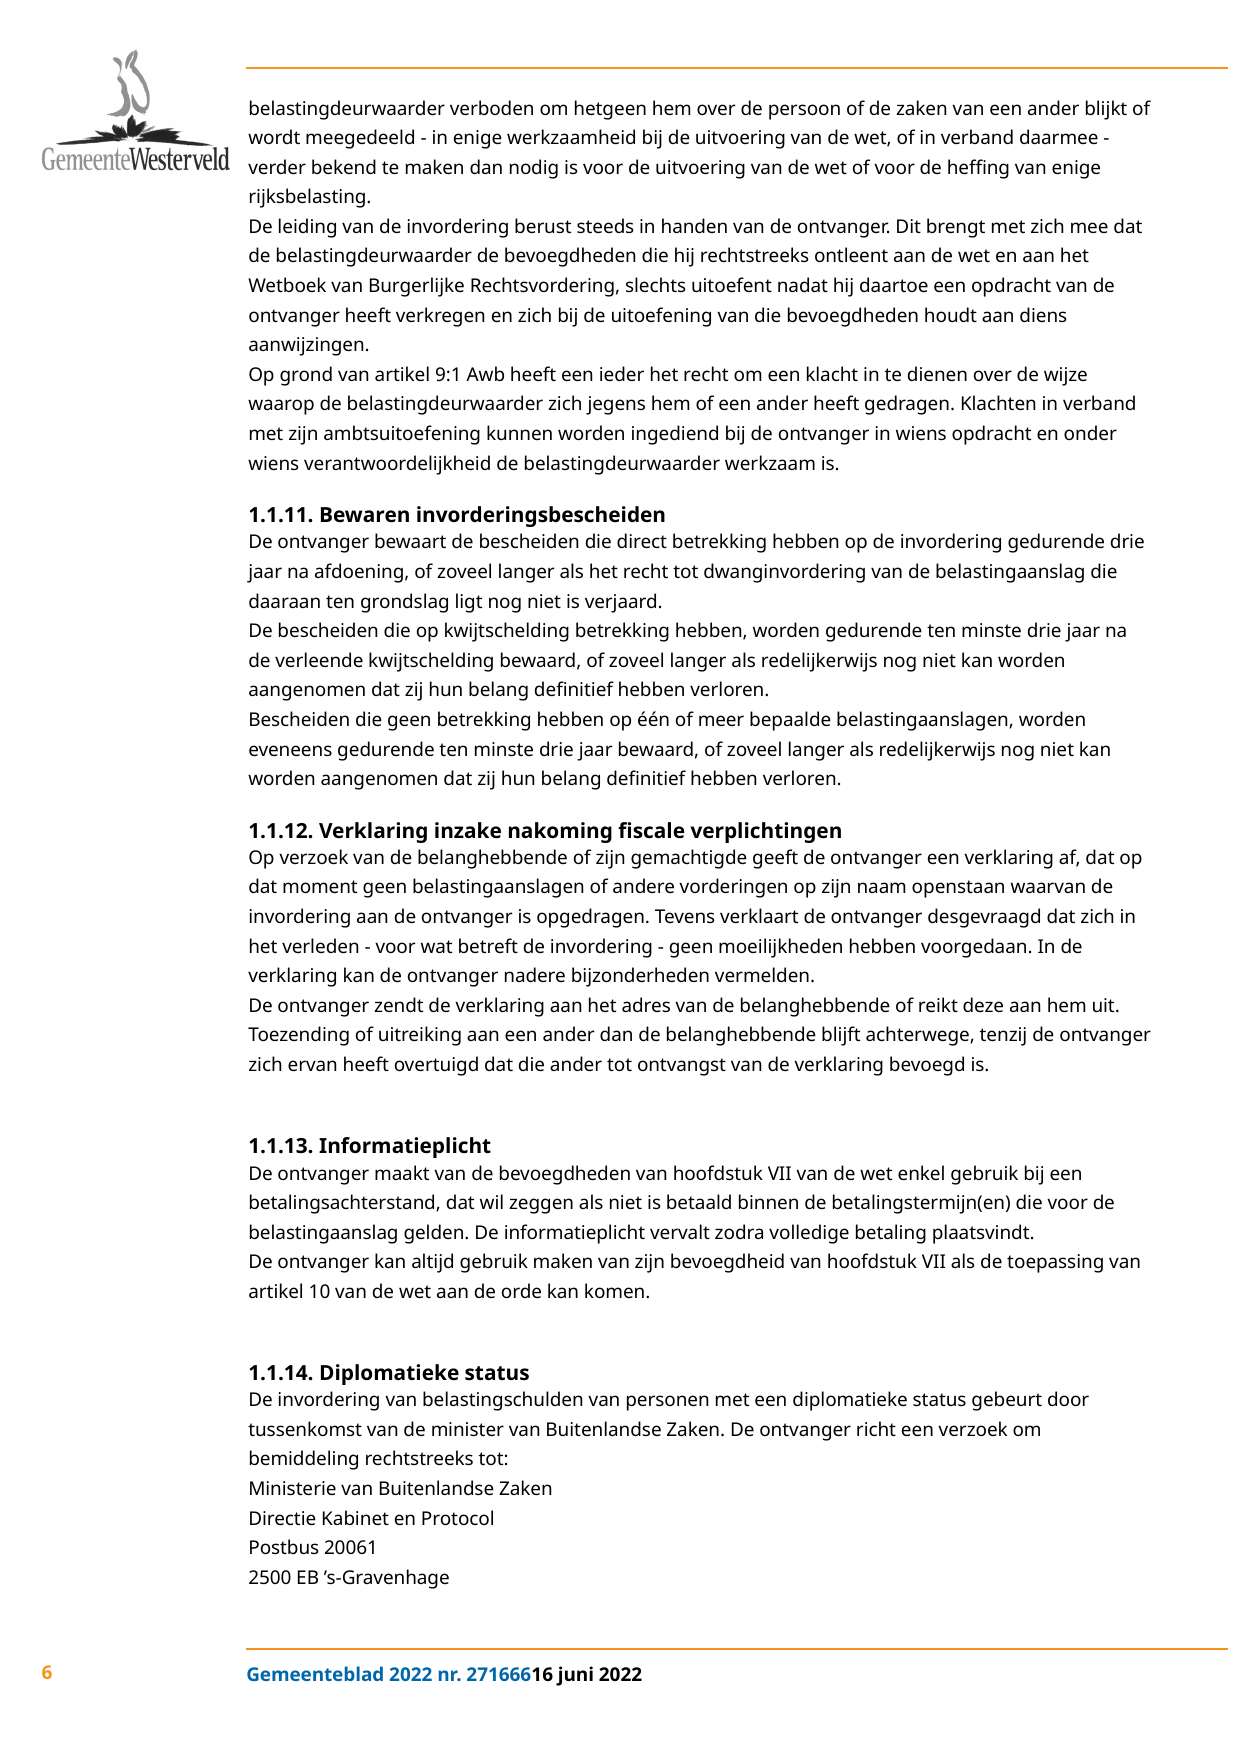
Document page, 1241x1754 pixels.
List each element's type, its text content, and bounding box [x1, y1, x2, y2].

text belastingdeurwaarder verboden om hetgeen hem over de persoon of de zaken van een ander blijkt of wordt meegedeeld - in enige werkzaamheid bij de uitvoering van de wet, of in verband daarmee - verder bekend te maken dan nodig is voor de uitvoering van de wet of voor de heffing van enige rijksbelasting. [248, 95, 1152, 209]
text De bescheiden die op kwijtschelding betrekking hebben, worden gedurende ten minste drie jaar na de verleende kwijtschelding bewaard, of zoveel langer als redelijkerwijs nog niet kan worden aangenomen dat zij hun belang definitief hebben verloren. [248, 617, 1152, 702]
text De ontvanger zendt de verklaring aan het adres van de belanghebbende of reikt deze aan hem uit. Toezending of uitreiking aan een ander dan de belanghebbende blijft achterwege, tenzij de ontvanger zich ervan heeft overtuigd dat die ander tot ontvangst van de verklaring bevoegd is. [248, 992, 1152, 1077]
text 1.1.12. Verklaring inzake nakoming fiscale verplichtingen [248, 816, 1152, 844]
text De invordering van belastingschulden van personen met een diplomatieke status gebeurt door tussenkomst van de minister van Buitenlandse Zaken. De ontvanger richt een verzoek om bemiddeling rechtstreeks tot: [248, 1386, 1152, 1471]
text 2500 EB ’s-Gravenhage [248, 1564, 1152, 1590]
text De leiding van de invordering berust steeds in handen van de ontvanger. Dit brengt met zich mee dat de belastingdeurwaarder de bevoegdheden die hij rechtstreeks ontleent aan de wet en aan het Wetboek van Burgerlijke Rechtsvordering, slechts uitoefent nadat hij daartoe een opdracht van de ontvanger heeft verkregen en zich bij de uitoefening van die bevoegdheden houdt aan diens aanwijzingen. [248, 213, 1152, 357]
text Bescheiden die geen betrekking hebben op één of meer bepaalde belastingaanslagen, worden eveneens gedurende ten minste drie jaar bewaard, of zoveel langer als redelijkerwijs nog niet kan worden aangenomen dat zij hun belang definitief hebben verloren. [248, 706, 1152, 791]
text Ministerie van Buitenlandse Zaken [248, 1475, 1152, 1501]
text 1.1.13. Informatieplicht [248, 1131, 1152, 1160]
text Postbus 20061 [248, 1534, 1152, 1560]
text De ontvanger kan altijd gebruik maken van zijn bevoegdheid van hoofdstuk VII als de toepassing van artikel 10 van de wet aan de orde kan komen. [248, 1248, 1152, 1304]
text Directie Kabinet en Protocol [248, 1505, 1152, 1531]
text De ontvanger maakt van de bevoegdheden van hoofdstuk VII van de wet enkel gebruik bij een betalingsachterstand, dat wil zeggen als niet is betaald binnen de betalingstermijn(en) die voor de belastingaanslag gelden. De informatieplicht vervalt zodra volledige betaling plaatsvindt. [248, 1160, 1152, 1244]
text 1.1.11. Bewaren invorderingsbescheiden [248, 500, 1152, 529]
text De ontvanger bewaart de bescheiden die direct betrekking hebben op de invordering gedurende drie jaar na afdoening, of zoveel langer als het recht tot dwanginvordering van de belastingaanslag die daaraan ten grondslag ligt nog niet is verjaard. [248, 529, 1152, 613]
text Op verzoek van de belanghebbende of zijn gemachtigde geeft de ontvanger een verklaring af, dat op dat moment geen belastingaanslagen of andere vorderingen op zijn naam openstaan waarvan de invordering aan de ontvanger is opgedragen. Tevens verklaart de ontvanger desgevraagd dat zich in het verleden - voor wat betreft de invordering - geen moeilijkheden hebben voorgedaan. In de verklaring kan de ontvanger nadere bijzonderheden vermelden. [248, 844, 1152, 988]
text Op grond van artikel 9:1 Awb heeft een ieder het recht om een klacht in te dienen over de wijze waarop de belastingdeurwaarder zich jegens hem of een ander heeft gedragen. Klachten in verband met zijn ambtsuitoefening kunnen worden ingediend bij de ontvanger in wiens opdracht en onder wiens verantwoordelijkheid de belastingdeurwaarder werkzaam is. [248, 361, 1152, 476]
text 1.1.14. Diplomatieke status [248, 1358, 1152, 1386]
picture [41, 47, 231, 172]
